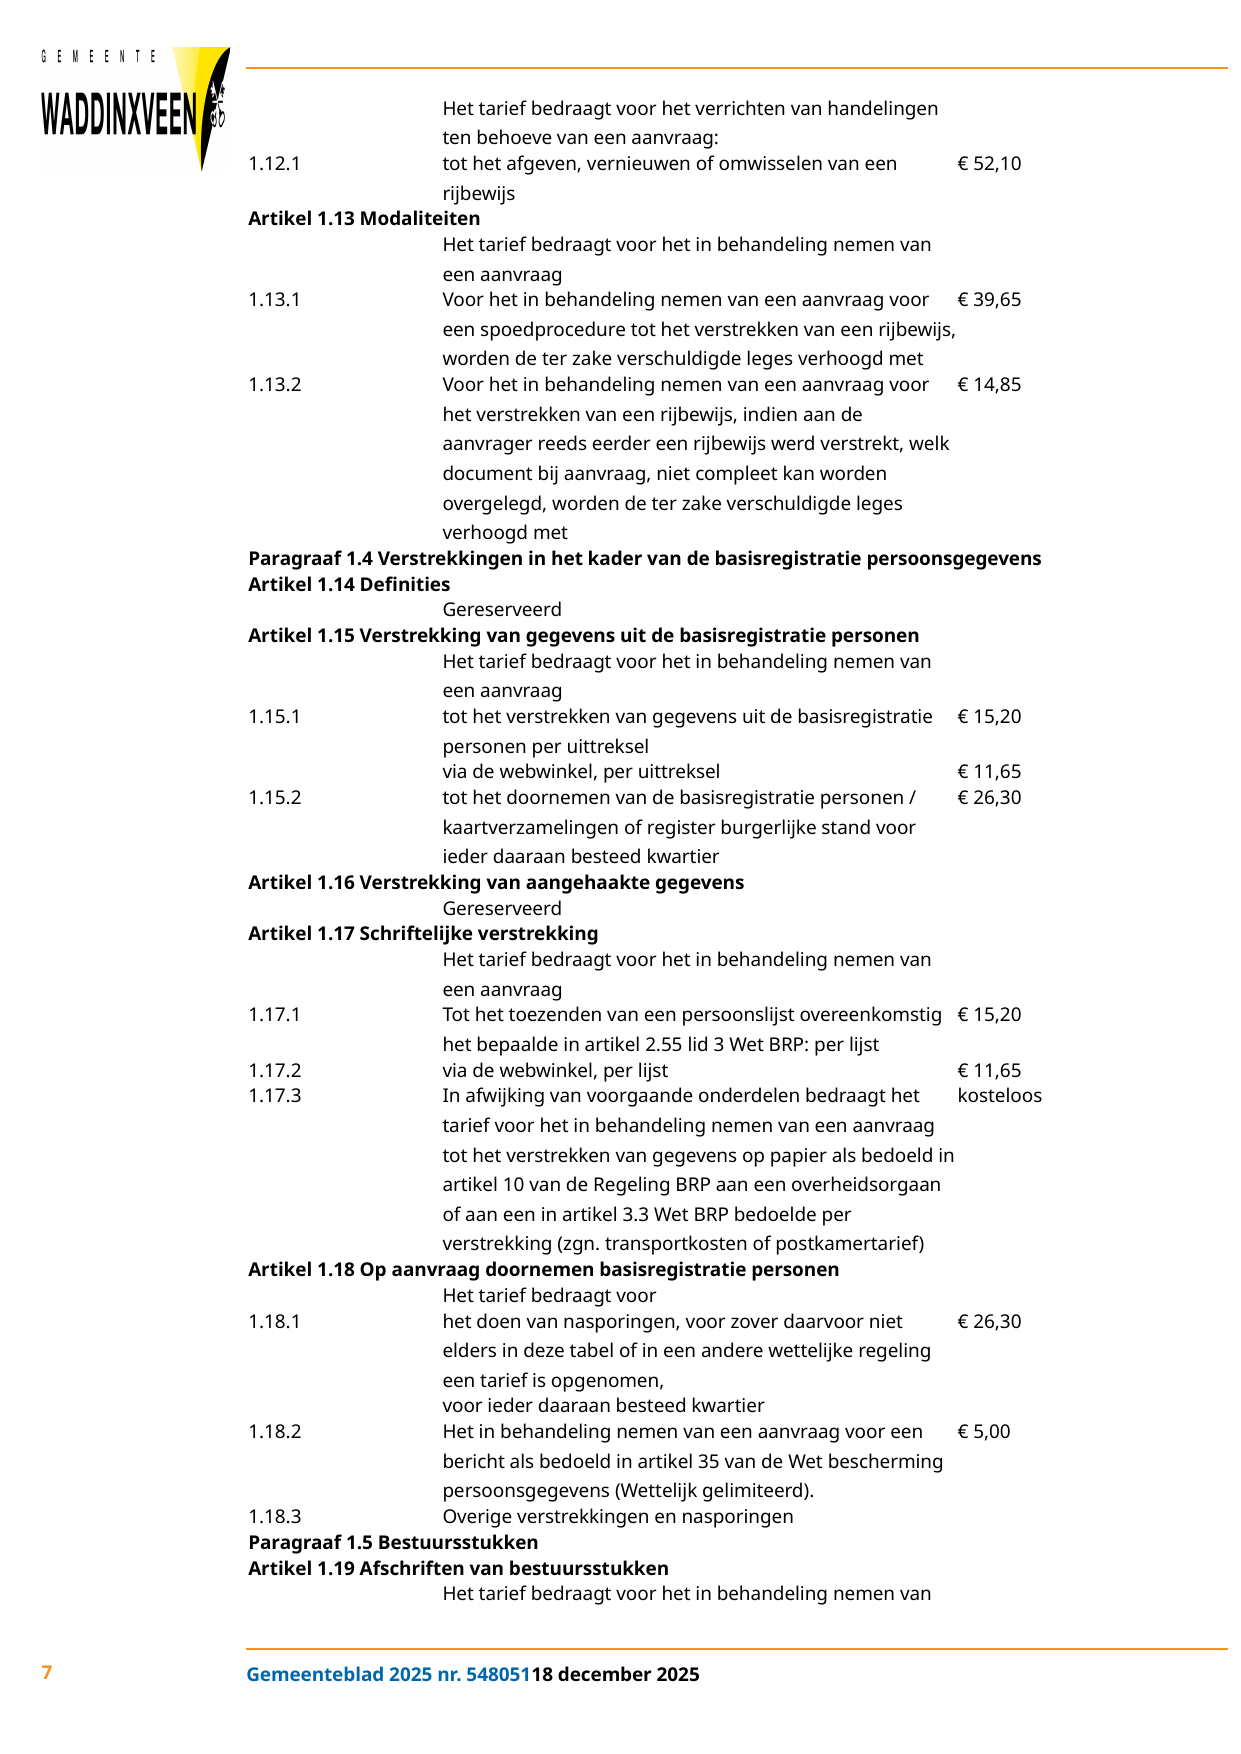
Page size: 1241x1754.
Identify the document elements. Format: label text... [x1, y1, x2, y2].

table_cell Artikel 1.14 Definities [248, 571, 1152, 596]
table_cell Paragraaf 1.5 Bestuursstukken [248, 1529, 1152, 1555]
table_cell 1.17.3 [248, 1083, 442, 1256]
table_cell € 39,65 [958, 286, 1152, 371]
table_cell 1.12.1 [248, 150, 442, 205]
table_cell [248, 946, 442, 1002]
table_cell [248, 231, 442, 286]
table_cell Artikel 1.17 Schriftelijke verstrekking [248, 921, 1152, 946]
table_cell Het in behandeling nemen van een aanvraag voor een bericht als bedoeld in artikel 35 van de Wet bescherming persoonsgegevens (Wettelijk gelimiteerd). [442, 1419, 957, 1503]
table_cell kosteloos [958, 1083, 1152, 1256]
table_cell tot het afgeven, vernieuwen of omwisselen van een rijbewijs [442, 150, 957, 205]
table_cell 1.18.1 [248, 1308, 442, 1393]
table_cell tot het doornemen van de basisregistratie personen / kaartverzamelingen of register burgerlijke stand voor ieder daaraan besteed kwartier [442, 784, 957, 869]
table_cell 1.13.1 [248, 286, 442, 371]
table_cell 1.17.2 [248, 1057, 442, 1083]
table_cell Het tarief bedraagt voor het verrichten van handelingen ten behoeve van een aanvraag: [442, 95, 957, 150]
table_cell Gereserveerd [442, 596, 957, 622]
table_cell [248, 759, 442, 784]
table_cell [958, 895, 1152, 921]
table_cell [958, 1581, 1152, 1606]
table_cell [248, 895, 442, 921]
table_cell [958, 1282, 1152, 1308]
table_cell € 15,20 [958, 703, 1152, 758]
table_cell € 26,30 [958, 1308, 1152, 1393]
table_cell Overige verstrekkingen en nasporingen [442, 1503, 957, 1529]
table_cell voor ieder daaraan besteed kwartier [442, 1393, 957, 1418]
table_cell Tot het toezenden van een persoonslijst overeenkomstig het bepaalde in artikel 2.55 lid 3 Wet BRP: per lijst [442, 1002, 957, 1057]
table_cell Het tarief bedraagt voor het in behandeling nemen van een aanvraag [442, 946, 957, 1002]
table_cell [958, 596, 1152, 622]
table_cell [958, 648, 1152, 703]
table_cell [958, 95, 1152, 150]
table_cell € 5,00 [958, 1419, 1152, 1503]
table_cell [958, 231, 1152, 286]
table_cell € 26,30 [958, 784, 1152, 869]
table_cell [248, 648, 442, 703]
table_cell € 52,10 [958, 150, 1152, 205]
table_cell Het tarief bedraagt voor het in behandeling nemen van een aanvraag [442, 648, 957, 703]
table_cell Paragraaf 1.4 Verstrekkingen in het kader van de basisregistratie persoonsgegevens [248, 545, 1152, 571]
table_cell Voor het in behandeling nemen van een aanvraag voor het verstrekken van een rijbewijs, indien aan de aanvrager reeds eerder een rijbewijs werd verstrekt, welk document bij aanvraag, niet compleet kan worden overgelegd, worden de ter zake verschuldigde leges verhoogd met [442, 371, 957, 545]
table_cell [248, 95, 442, 150]
table_cell € 11,65 [958, 1057, 1152, 1083]
table_cell Artikel 1.15 Verstrekking van gegevens uit de basisregistratie personen [248, 622, 1152, 648]
table_cell tot het verstrekken van gegevens uit de basisregistratie personen per uittreksel [442, 703, 957, 758]
table_cell [248, 1581, 442, 1606]
table_cell [248, 596, 442, 622]
table_cell Artikel 1.18 Op aanvraag doornemen basisregistratie personen [248, 1256, 1152, 1282]
table_cell Het tarief bedraagt voor het in behandeling nemen van een aanvraag [442, 231, 957, 286]
table_cell Artikel 1.16 Verstrekking van aangehaakte gegevens [248, 869, 1152, 895]
table_cell 1.15.2 [248, 784, 442, 869]
table_cell via de webwinkel, per uittreksel [442, 759, 957, 784]
table_cell 1.18.3 [248, 1503, 442, 1529]
table_cell [248, 1393, 442, 1418]
table_cell € 14,85 [958, 371, 1152, 545]
table_cell 1.15.1 [248, 703, 442, 758]
table_cell [958, 1503, 1152, 1529]
table_cell € 11,65 [958, 759, 1152, 784]
table_cell Artikel 1.19 Afschriften van bestuursstukken [248, 1555, 1152, 1581]
table_cell [958, 946, 1152, 1002]
table_cell Het tarief bedraagt voor het in behandeling nemen van [442, 1581, 957, 1606]
table_cell Artikel 1.13 Modaliteiten [248, 205, 1152, 231]
table_cell € 15,20 [958, 1002, 1152, 1057]
table_cell 1.18.2 [248, 1419, 442, 1503]
table_cell het doen van nasporingen, voor zover daarvoor niet elders in deze tabel of in een andere wettelijke regeling een tarief is opgenomen, [442, 1308, 957, 1393]
table_cell via de webwinkel, per lijst [442, 1057, 957, 1083]
table_cell 1.17.1 [248, 1002, 442, 1057]
table_cell Voor het in behandeling nemen van een aanvraag voor een spoedprocedure tot het verstrekken van een rijbewijs, worden de ter zake verschuldigde leges verhoogd met [442, 286, 957, 371]
table_cell [958, 1393, 1152, 1418]
picture [41, 47, 231, 172]
table_cell 1.13.2 [248, 371, 442, 545]
table_cell In afwijking van voorgaande onderdelen bedraagt het tarief voor het in behandeling nemen van een aanvraag tot het verstrekken van gegevens op papier als bedoeld in artikel 10 van de Regeling BRP aan een overheidsorgaan of aan een in artikel 3.3 Wet BRP bedoelde per verstrekking (zgn. transportkosten of postkamertarief) [442, 1083, 957, 1256]
table_cell Het tarief bedraagt voor [442, 1282, 957, 1308]
table_cell Gereserveerd [442, 895, 957, 921]
table_cell [248, 1282, 442, 1308]
